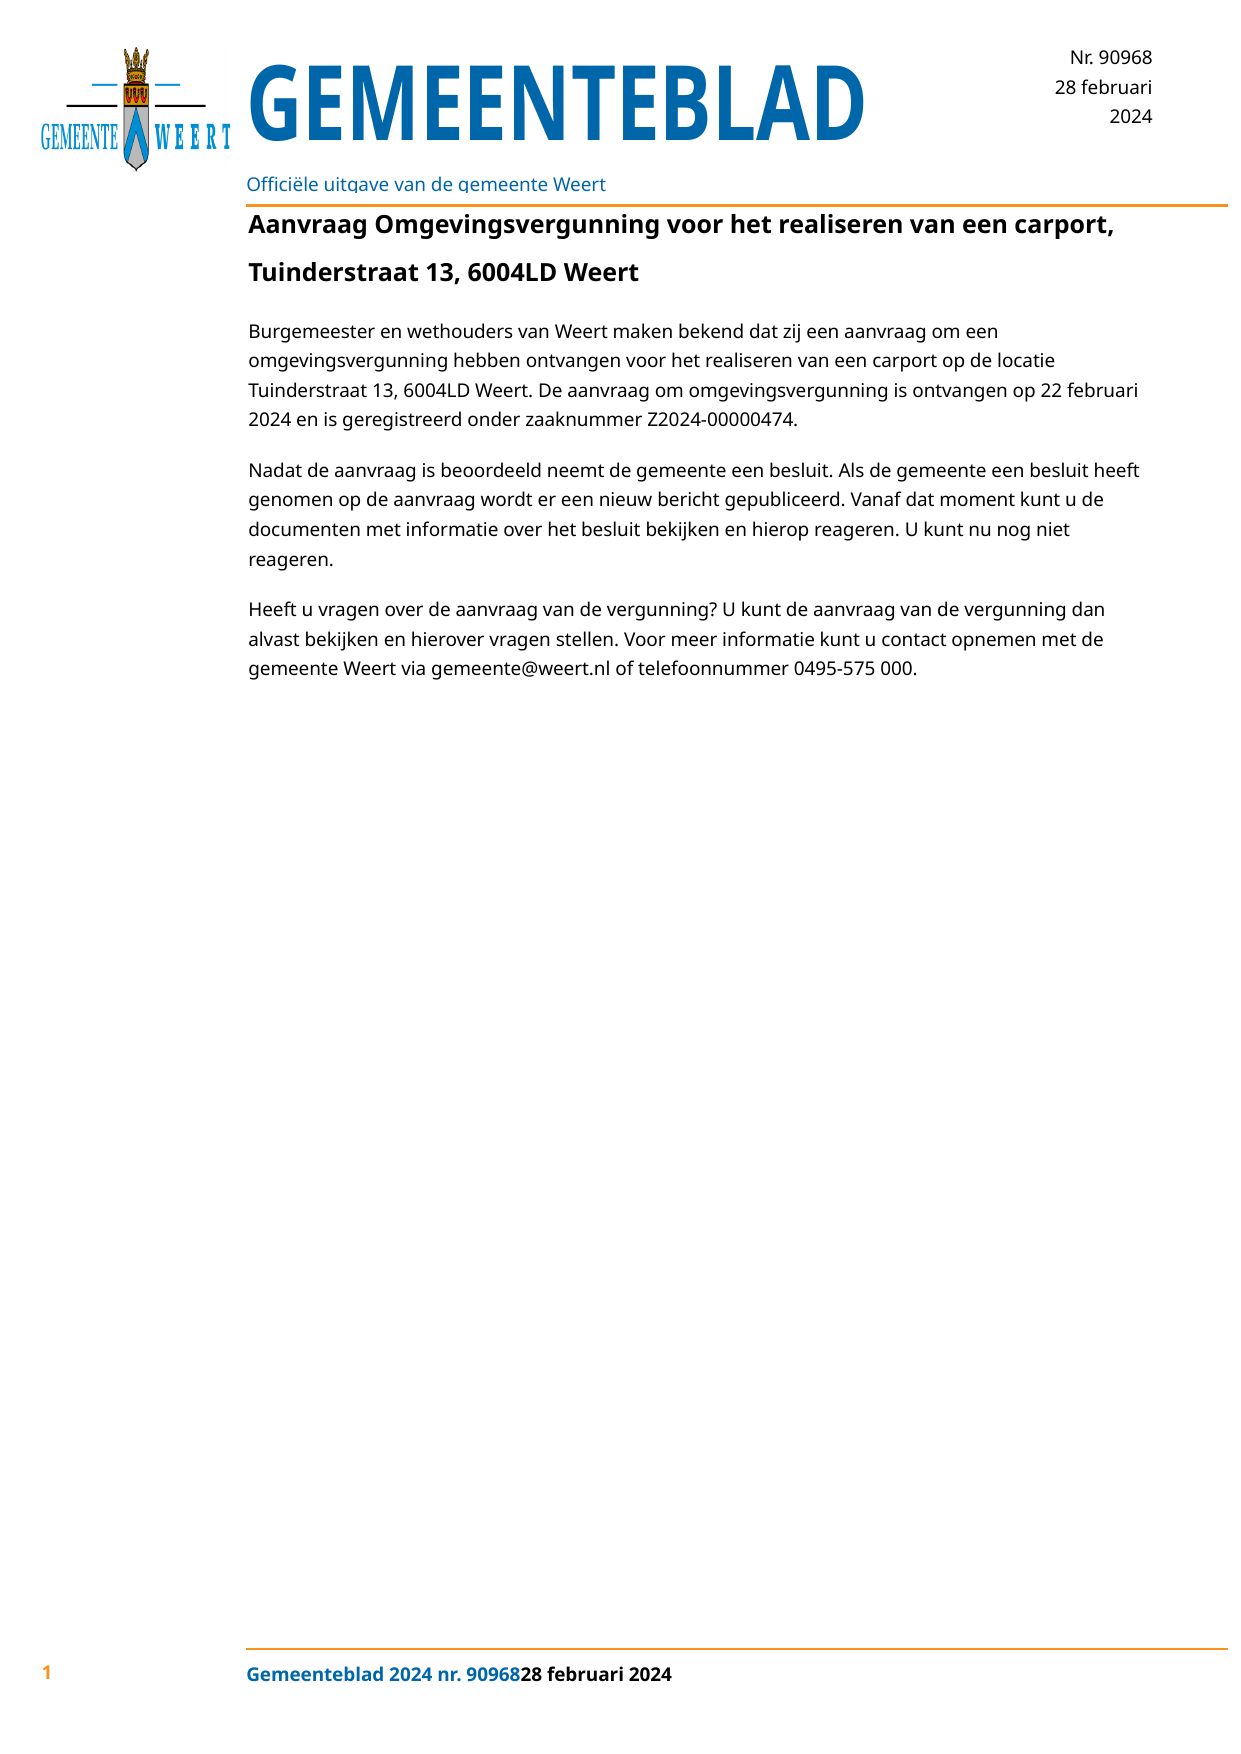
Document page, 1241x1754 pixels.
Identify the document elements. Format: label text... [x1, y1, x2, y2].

text Nadat de aanvraag is beoordeeld neemt de gemeente een besluit. Als de gemeente een besluit heeft genomen op de aanvraag wordt er een nieuw bericht gepubliceerd. Vanaf dat moment kunt u de documenten met informatie over het besluit bekijken en hierop reageren. U kunt nu nog niet reageren. [248, 457, 1152, 572]
text Burgemeester en wethouders van Weert maken bekend dat zij een aanvraag om een omgevingsvergunning hebben ontvangen voor het realiseren van een carport op de locatie Tuinderstraat 13, 6004LD Weert. De aanvraag om omgevingsvergunning is ontvangen op 22 februari 2024 en is geregistreerd onder zaaknummer Z2024-00000474. [248, 318, 1152, 432]
picture [41, 47, 231, 172]
text Heeft u vragen over de aanvraag van de vergunning? U kunt de aanvraag van de vergunning dan alvast bekijken en hierover vragen stellen. Voor meer informatie kunt u contact opnemen met de gemeente Weert via gemeente@weert.nl of telefoonnummer 0495-575 000. [248, 596, 1152, 681]
text Aanvraag Omgevingsvergunning voor het realiseren van een carport, Tuinderstraat 13, 6004LD Weert [248, 207, 1152, 288]
